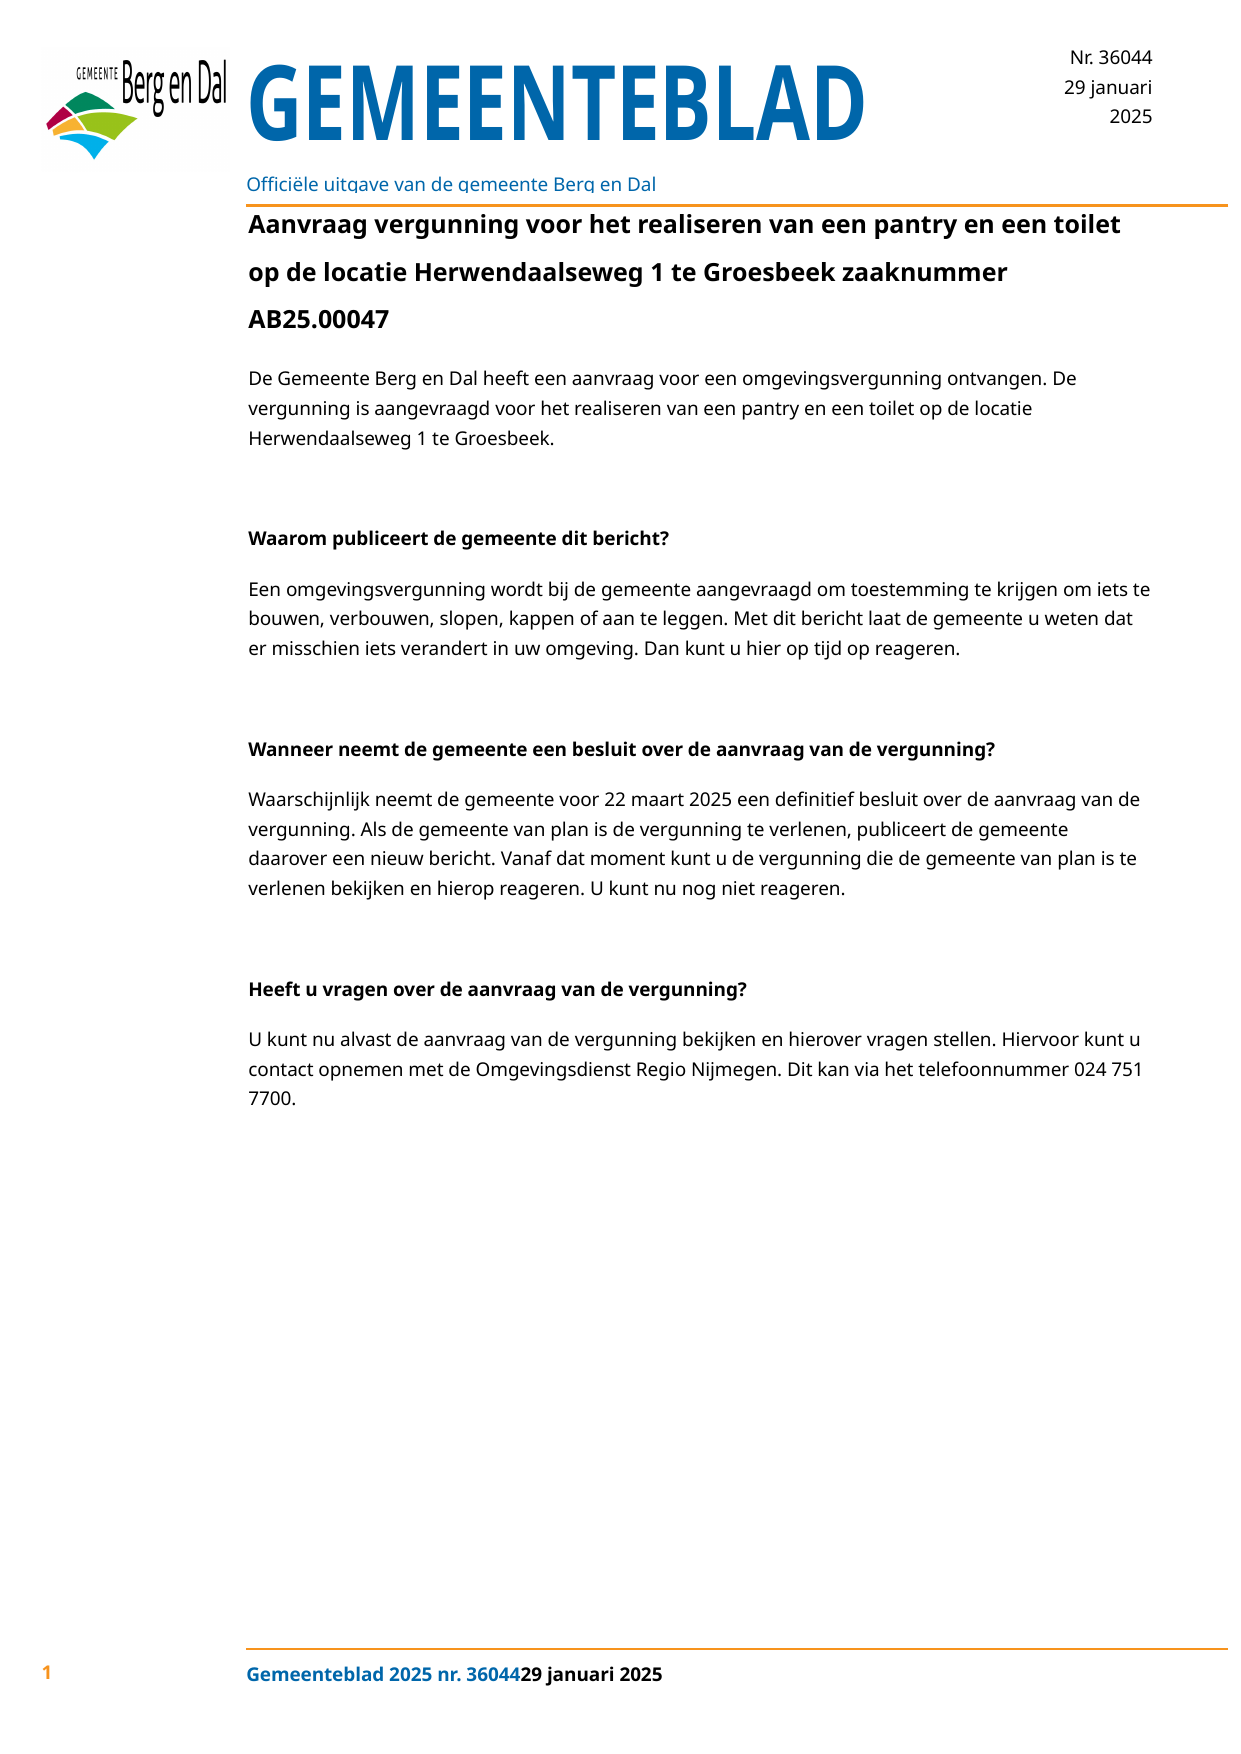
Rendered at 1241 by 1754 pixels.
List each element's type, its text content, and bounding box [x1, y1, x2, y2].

text Waarom publiceert de gemeente dit bericht? [248, 526, 1152, 551]
text Een omgevingsvergunning wordt bij de gemeente aangevraagd om toestemming te krijgen om iets te bouwen, verbouwen, slopen, kappen of aan te leggen. Met dit bericht laat de gemeente u weten dat er misschien iets verandert in uw omgeving. Dan kunt u hier op tijd op reageren. [248, 576, 1152, 661]
text Waarschijnlijk neemt de gemeente voor 22 maart 2025 een definitief besluit over de aanvraag van de vergunning. Als de gemeente van plan is de vergunning te verlenen, publiceert de gemeente daarover een nieuw bericht. Vanaf dat moment kunt u de vergunning die de gemeente van plan is te verlenen bekijken en hierop reageren. U kunt nu nog niet reageren. [248, 786, 1152, 901]
text U kunt nu alvast de aanvraag van de vergunning bekijken en hierover vragen stellen. Hiervoor kunt u contact opnemen met de Omgevingsdienst Regio Nijmegen. Dit kan via het telefoonnummer 024 751 7700. [248, 1026, 1152, 1111]
text De Gemeente Berg en Dal heeft een aanvraag voor een omgevingsvergunning ontvangen. De vergunning is aangevraagd voor het realiseren van een pantry en een toilet op de locatie Herwendaalseweg 1 te Groesbeek. [248, 366, 1152, 450]
picture [41, 47, 231, 172]
text Heeft u vragen over de aanvraag van de vergunning? [248, 976, 1152, 1002]
text Wanneer neemt de gemeente een besluit over de aanvraag van de vergunning? [248, 736, 1152, 762]
text Aanvraag vergunning voor het realiseren van een pantry en een toilet op de locatie Herwendaalseweg 1 te Groesbeek zaaknummer AB25.00047 [248, 207, 1152, 336]
